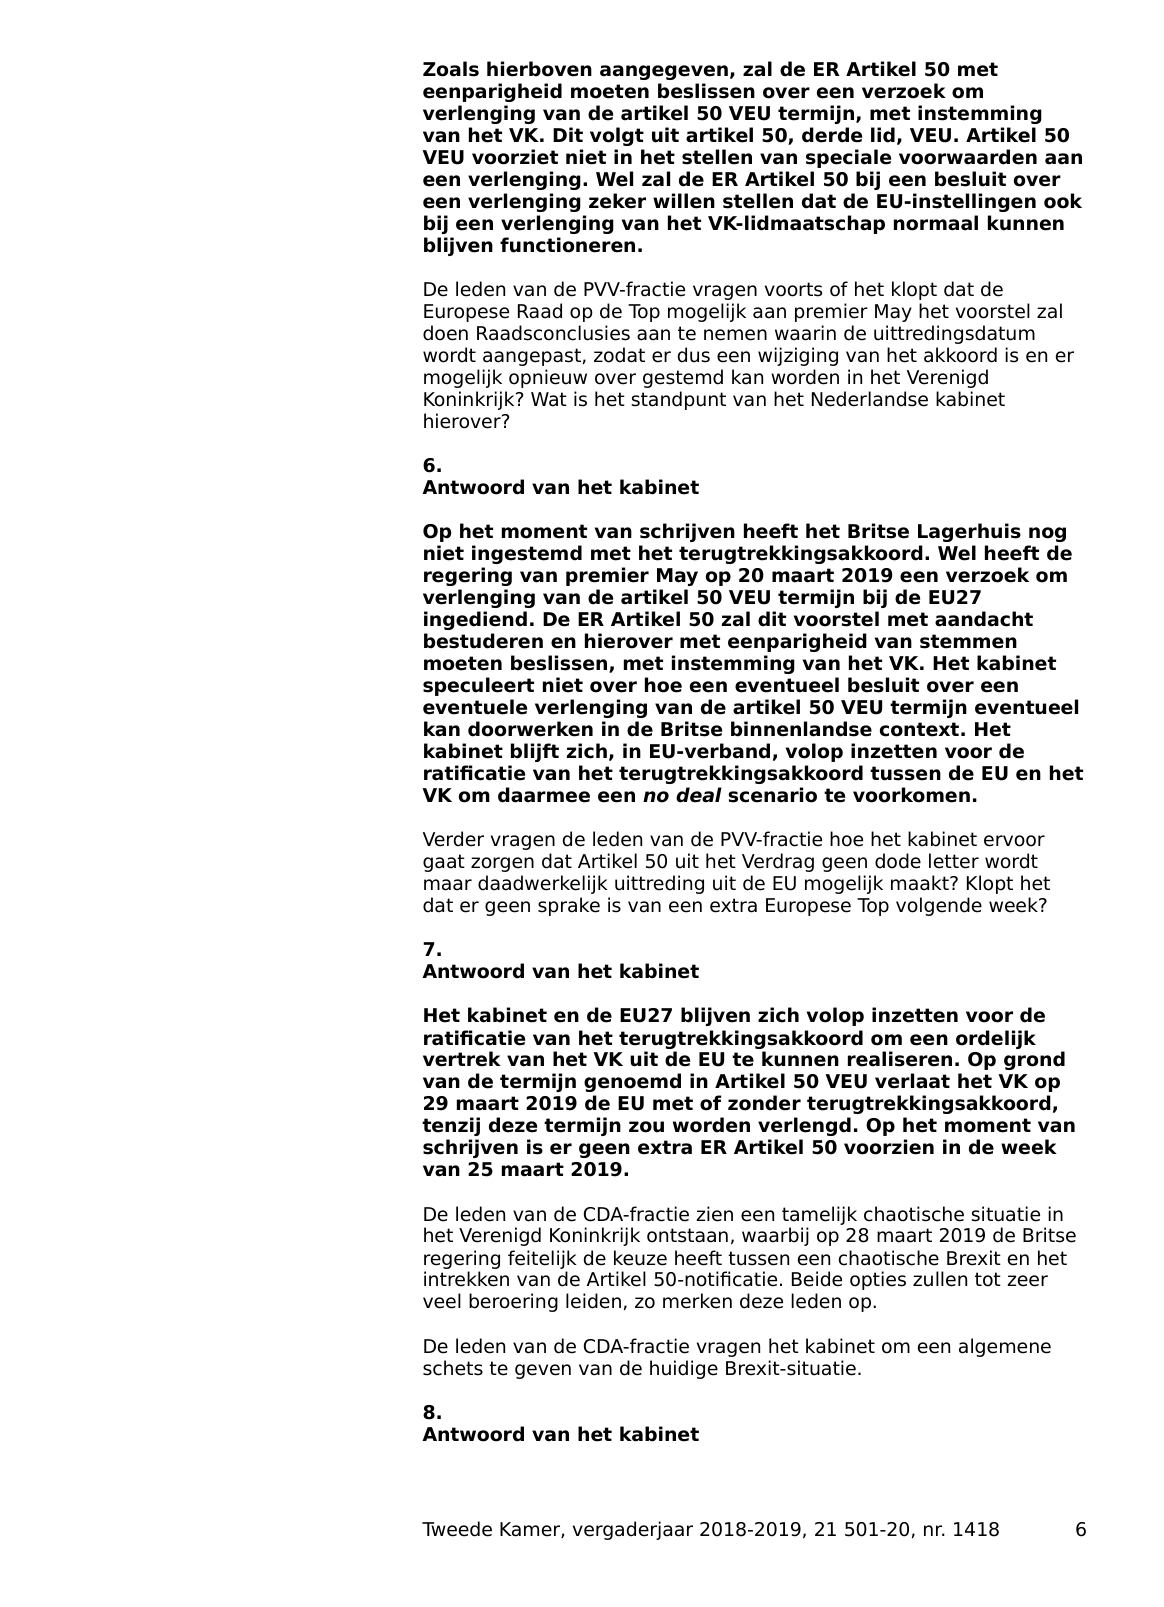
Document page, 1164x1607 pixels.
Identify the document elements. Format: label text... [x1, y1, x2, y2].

text 7. [422, 939, 1087, 961]
text Antwoord van het kabinet [422, 477, 1087, 499]
text Het kabinet en de EU27 blijven zich volop inzetten voor de ratificatie van het terugtrekkingsakkoord om een ordelijk vertrek van het VK uit de EU te kunnen realiseren. Op grond van de termijn genoemd in Artikel 50 VEU verlaat het VK op 29 maart 2019 de EU met of zonder terugtrekkingsakkoord, tenzij deze termijn zou worden verlengd. Op het moment van schrijven is er geen extra ER Artikel 50 voorzien in de week van 25 maart 2019. [422, 1005, 1087, 1181]
text De leden van de PVV-fractie vragen voorts of het klopt dat de Europese Raad op de Top mogelijk aan premier May het voorstel zal doen Raadsconclusies aan te nemen waarin de uittredingsdatum wordt aangepast, zodat er dus een wijziging van het akkoord is en er mogelijk opnieuw over gestemd kan worden in het Verenigd Koninkrijk? Wat is het standpunt van het Nederlandse kabinet hierover? [422, 279, 1087, 433]
text Antwoord van het kabinet [422, 961, 1087, 983]
text Antwoord van het kabinet [422, 1424, 1087, 1446]
text 6. [422, 455, 1087, 477]
text De leden van de CDA-fractie vragen het kabinet om een algemene schets te geven van de huidige Brexit-situatie. [422, 1336, 1087, 1379]
text De leden van de CDA-fractie zien een tamelijk chaotische situatie in het Verenigd Koninkrijk ontstaan, waarbij op 28 maart 2019 de Britse regering feitelijk de keuze heeft tussen een chaotische Brexit en het intrekken van de Artikel 50-notificatie. Beide opties zullen tot zeer veel beroering leiden, zo merken deze leden op. [422, 1203, 1087, 1313]
text Verder vragen de leden van de PVV-fractie hoe het kabinet ervoor gaat zorgen dat Artikel 50 uit het Verdrag geen dode letter wordt maar daadwerkelijk uittreding uit de EU mogelijk maakt? Klopt het dat er geen sprake is van een extra Europese Top volgende week? [422, 829, 1087, 917]
text 8. [422, 1402, 1087, 1424]
text Zoals hierboven aangegeven, zal de ER Artikel 50 met eenparigheid moeten beslissen over een verzoek om verlenging van de artikel 50 VEU termijn, met instemming van het VK. Dit volgt uit artikel 50, derde lid, VEU. Artikel 50 VEU voorziet niet in het stellen van speciale voorwaarden aan een verlenging. Wel zal de ER Artikel 50 bij een besluit over een verlenging zeker willen stellen dat de EU-instellingen ook bij een verlenging van het VK-lidmaatschap normaal kunnen blijven functioneren. [422, 59, 1087, 257]
text Op het moment van schrijven heeft het Britse Lagerhuis nog niet ingestemd met het terugtrekkingsakkoord. Wel heeft de regering van premier May op 20 maart 2019 een verzoek om verlenging van de artikel 50 VEU termijn bij de EU27 ingediend. De ER Artikel 50 zal dit voorstel met aandacht bestuderen en hierover met eenparigheid van stemmen moeten beslissen, met instemming van het VK. Het kabinet speculeert niet over hoe een eventueel besluit over een eventuele verlenging van de artikel 50 VEU termijn eventueel kan doorwerken in de Britse binnenlandse context. Het kabinet blijft zich, in EU-verband, volop inzetten voor de ratificatie van het terugtrekkingsakkoord tussen de EU en het VK om daarmee een no deal scenario te voorkomen. [422, 521, 1087, 807]
